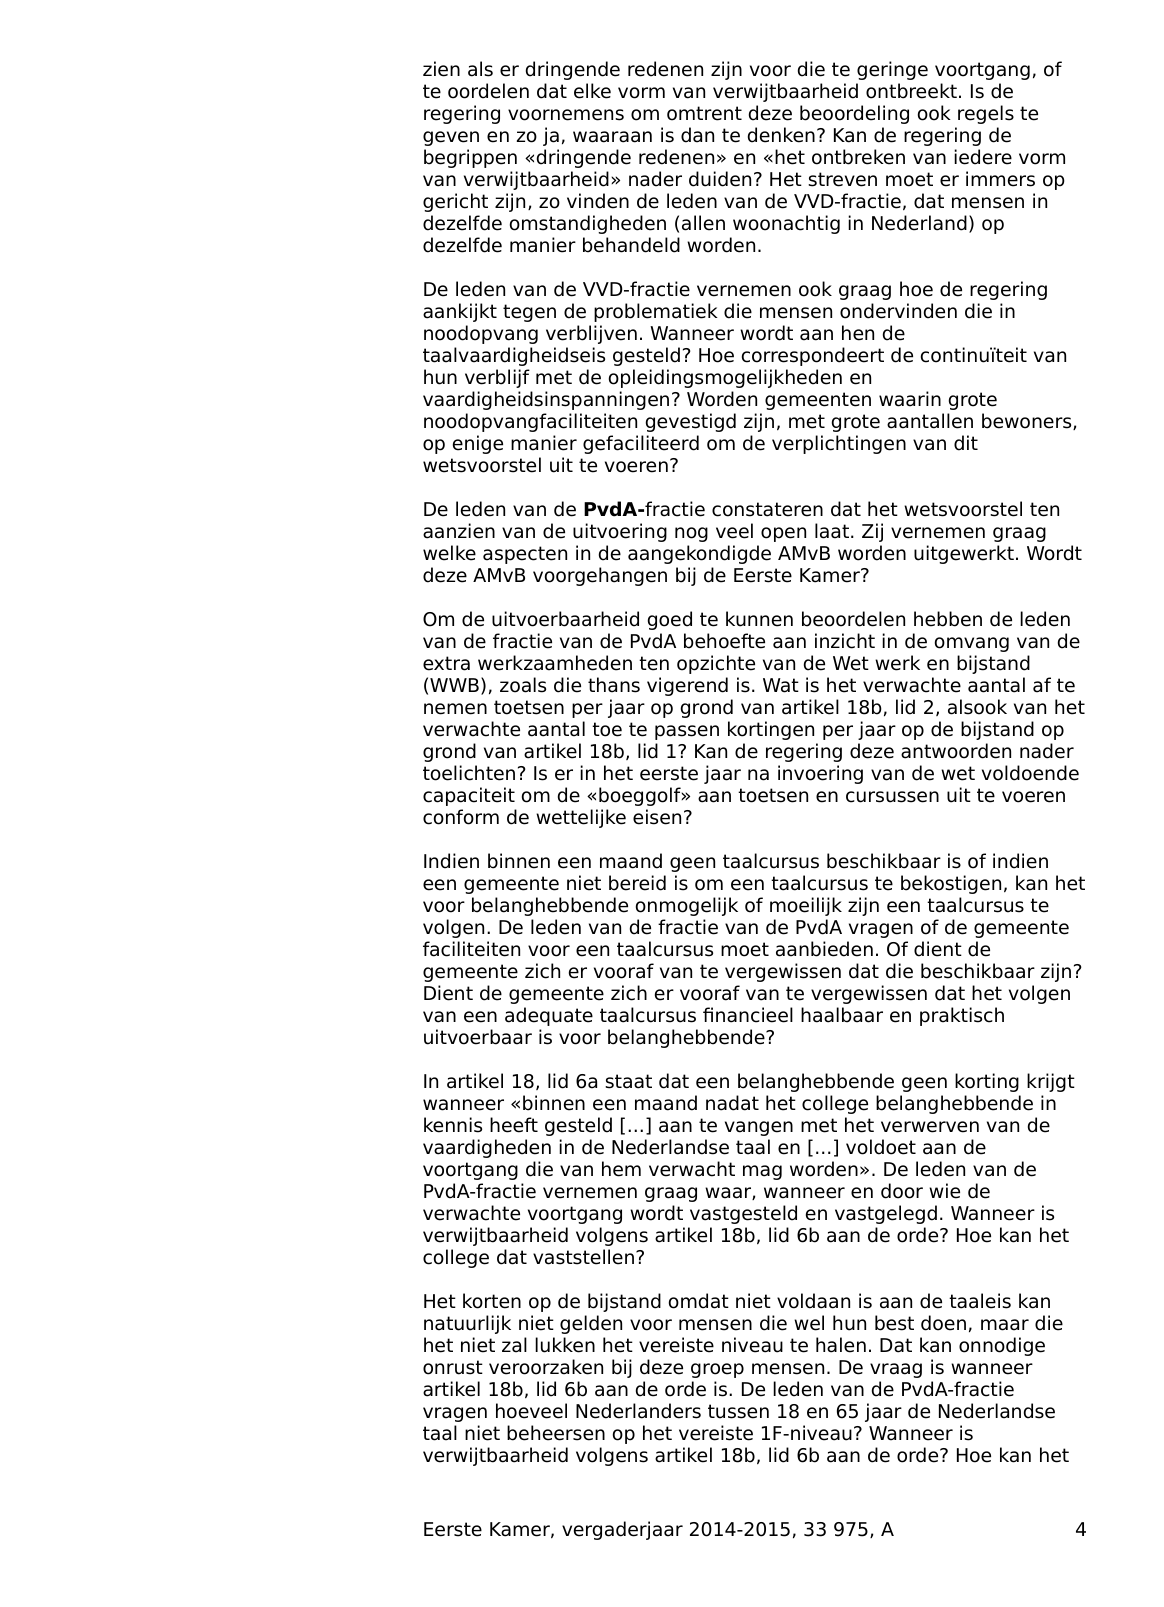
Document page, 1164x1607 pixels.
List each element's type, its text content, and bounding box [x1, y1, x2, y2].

text Indien binnen een maand geen taalcursus beschikbaar is of indien een gemeente niet bereid is om een taalcursus te bekostigen, kan het voor belanghebbende onmogelijk of moeilijk zijn een taalcursus te volgen. De leden van de fractie van de PvdA vragen of de gemeente faciliteiten voor een taalcursus moet aanbieden. Of dient de gemeente zich er vooraf van te vergewissen dat die beschikbaar zijn? Dient de gemeente zich er vooraf van te vergewissen dat het volgen van een adequate taalcursus financieel haalbaar en praktisch uitvoerbaar is voor belanghebbende? [422, 851, 1087, 1049]
text Om de uitvoerbaarheid goed te kunnen beoordelen hebben de leden van de fractie van de PvdA behoefte aan inzicht in de omvang van de extra werkzaamheden ten opzichte van de Wet werk en bijstand (WWB), zoals die thans vigerend is. Wat is het verwachte aantal af te nemen toetsen per jaar op grond van artikel 18b, lid 2, alsook van het verwachte aantal toe te passen kortingen per jaar op de bijstand op grond van artikel 18b, lid 1? Kan de regering deze antwoorden nader toelichten? Is er in het eerste jaar na invoering van de wet voldoende capaciteit om de «boeggolf» aan toetsen en cursussen uit te voeren conform de wettelijke eisen? [422, 609, 1087, 829]
text zien als er dringende redenen zijn voor die te geringe voortgang, of te oordelen dat elke vorm van verwijtbaarheid ontbreekt. Is de regering voornemens om omtrent deze beoordeling ook regels te geven en zo ja, waaraan is dan te denken? Kan de regering de begrippen «dringende redenen» en «het ontbreken van iedere vorm van verwijtbaarheid» nader duiden? Het streven moet er immers op gericht zijn, zo vinden de leden van de VVD-fractie, dat mensen in dezelfde omstandigheden (allen woonachtig in Nederland) op dezelfde manier behandeld worden. [422, 59, 1087, 257]
text Het korten op de bijstand omdat niet voldaan is aan de taaleis kan natuurlijk niet gelden voor mensen die wel hun best doen, maar die het niet zal lukken het vereiste niveau te halen. Dat kan onnodige onrust veroorzaken bij deze groep mensen. De vraag is wanneer artikel 18b, lid 6b aan de orde is. De leden van de PvdA-fractie vragen hoeveel Nederlanders tussen 18 en 65 jaar de Nederlandse taal niet beheersen op het vereiste 1F-niveau? Wanneer is verwijtbaarheid volgens artikel 18b, lid 6b aan de orde? Hoe kan het [422, 1291, 1087, 1467]
text In artikel 18, lid 6a staat dat een belanghebbende geen korting krijgt wanneer «binnen een maand nadat het college belanghebbende in kennis heeft gesteld [...] aan te vangen met het verwerven van de vaardigheden in de Nederlandse taal en [...] voldoet aan de voortgang die van hem verwacht mag worden». De leden van de PvdA-fractie vernemen graag waar, wanneer en door wie de verwachte voortgang wordt vastgesteld en vastgelegd. Wanneer is verwijtbaarheid volgens artikel 18b, lid 6b aan de orde? Hoe kan het college dat vaststellen? [422, 1071, 1087, 1269]
text De leden van de PvdA-fractie constateren dat het wetsvoorstel ten aanzien van de uitvoering nog veel open laat. Zij vernemen graag welke aspecten in de aangekondigde AMvB worden uitgewerkt. Wordt deze AMvB voorgehangen bij de Eerste Kamer? [422, 499, 1087, 587]
text De leden van de VVD-fractie vernemen ook graag hoe de regering aankijkt tegen de problematiek die mensen ondervinden die in noodopvang verblijven. Wanneer wordt aan hen de taalvaardigheidseis gesteld? Hoe correspondeert de continuïteit van hun verblijf met de opleidingsmogelijkheden en vaardigheidsinspanningen? Worden gemeenten waarin grote noodopvangfaciliteiten gevestigd zijn, met grote aantallen bewoners, op enige manier gefaciliteerd om de verplichtingen van dit wetsvoorstel uit te voeren? [422, 279, 1087, 477]
